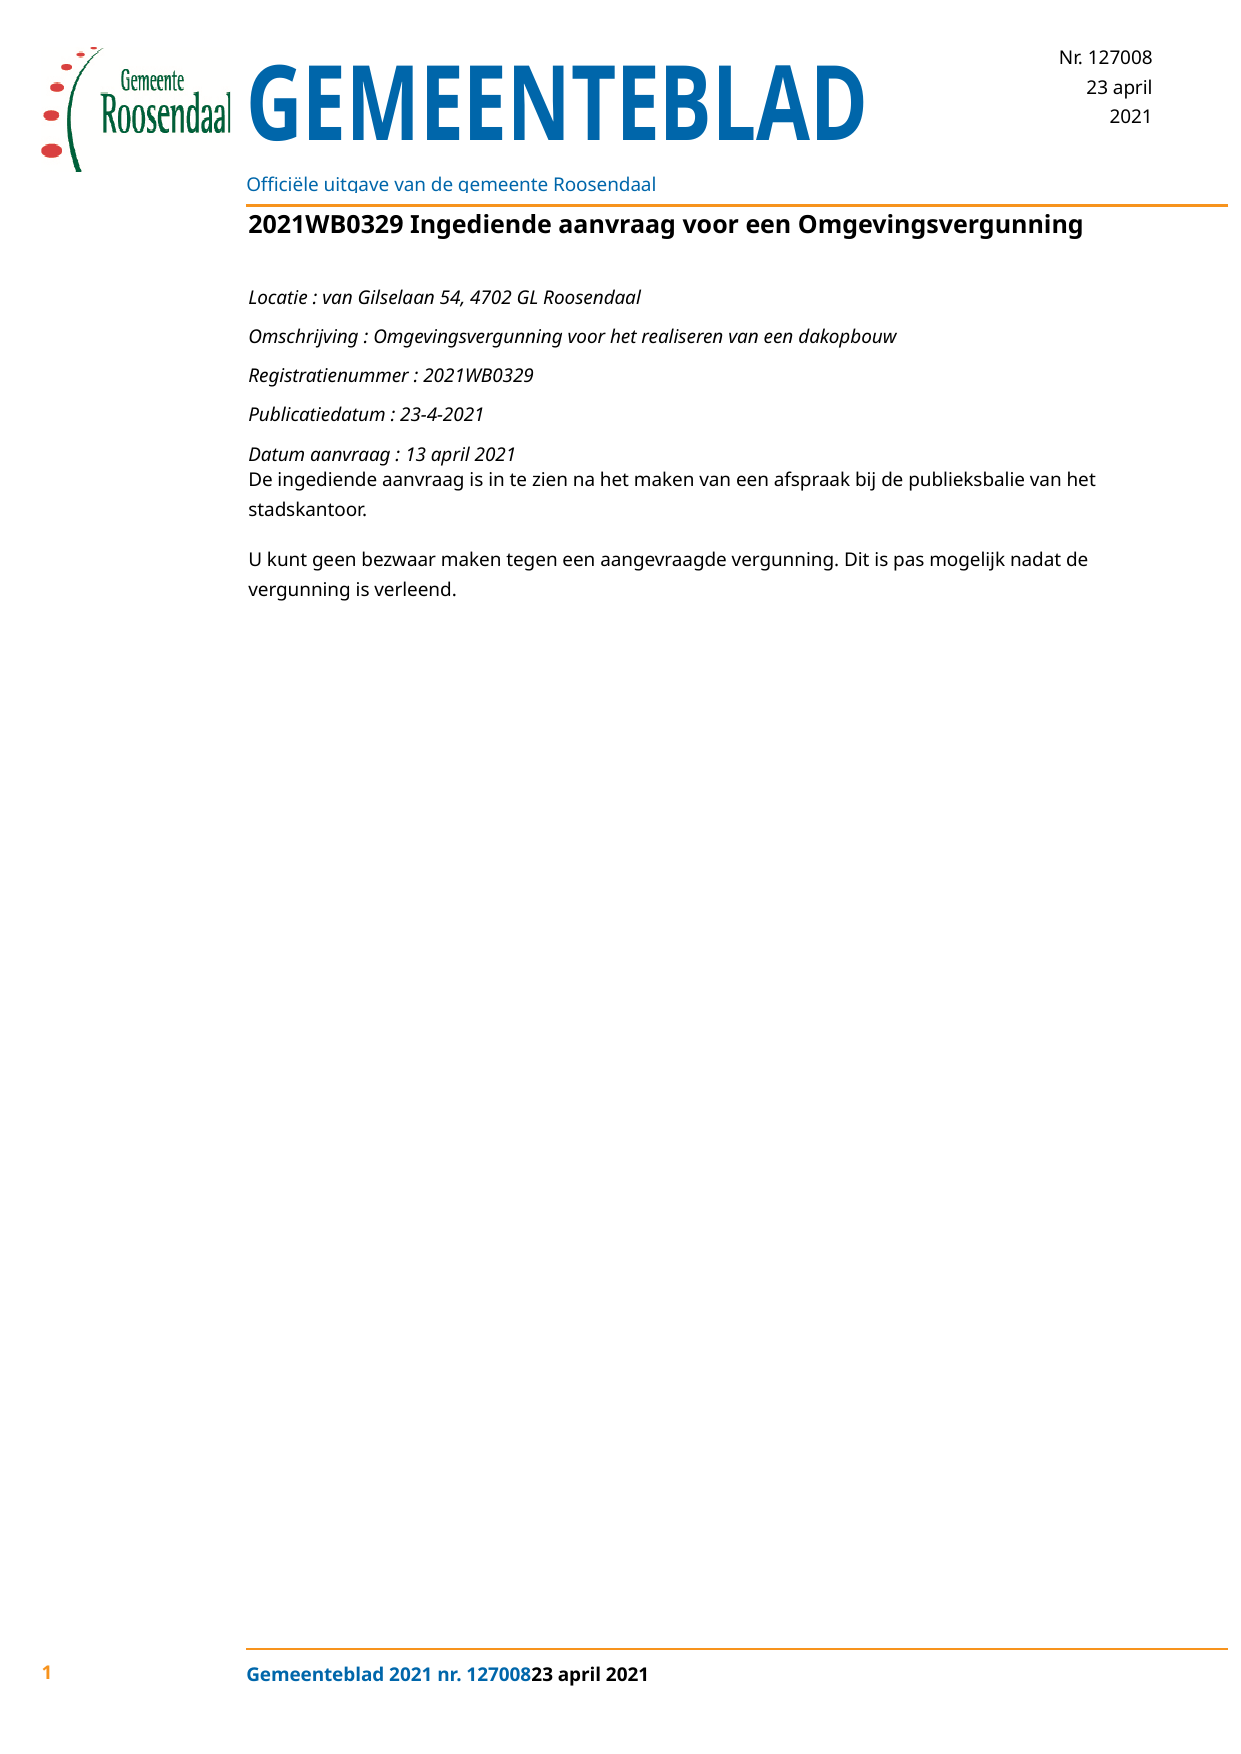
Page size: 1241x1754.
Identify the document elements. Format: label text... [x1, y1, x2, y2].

text Locatie : van Gilselaan 54, 4702 GL Roosendaal [248, 284, 1152, 309]
text 2021WB0329 Ingediende aanvraag voor een Omgevingsvergunning [248, 207, 1152, 241]
text U kunt geen bezwaar maken tegen een aangevraagde vergunning. Dit is pas mogelijk nadat de vergunning is verleend. [248, 547, 1152, 602]
picture [41, 47, 231, 172]
text Omschrijving : Omgevingsvergunning voor het realiseren van een dakopbouw [248, 323, 1152, 349]
text Registratienummer : 2021WB0329 [248, 362, 1152, 388]
text Datum aanvraag : 13 april 2021 [248, 441, 1152, 467]
text Publicatiedatum : 23-4-2021 [248, 402, 1152, 427]
text De ingediende aanvraag is in te zien na het maken van een afspraak bij de publieksbalie van het stadskantoor. [248, 467, 1152, 522]
